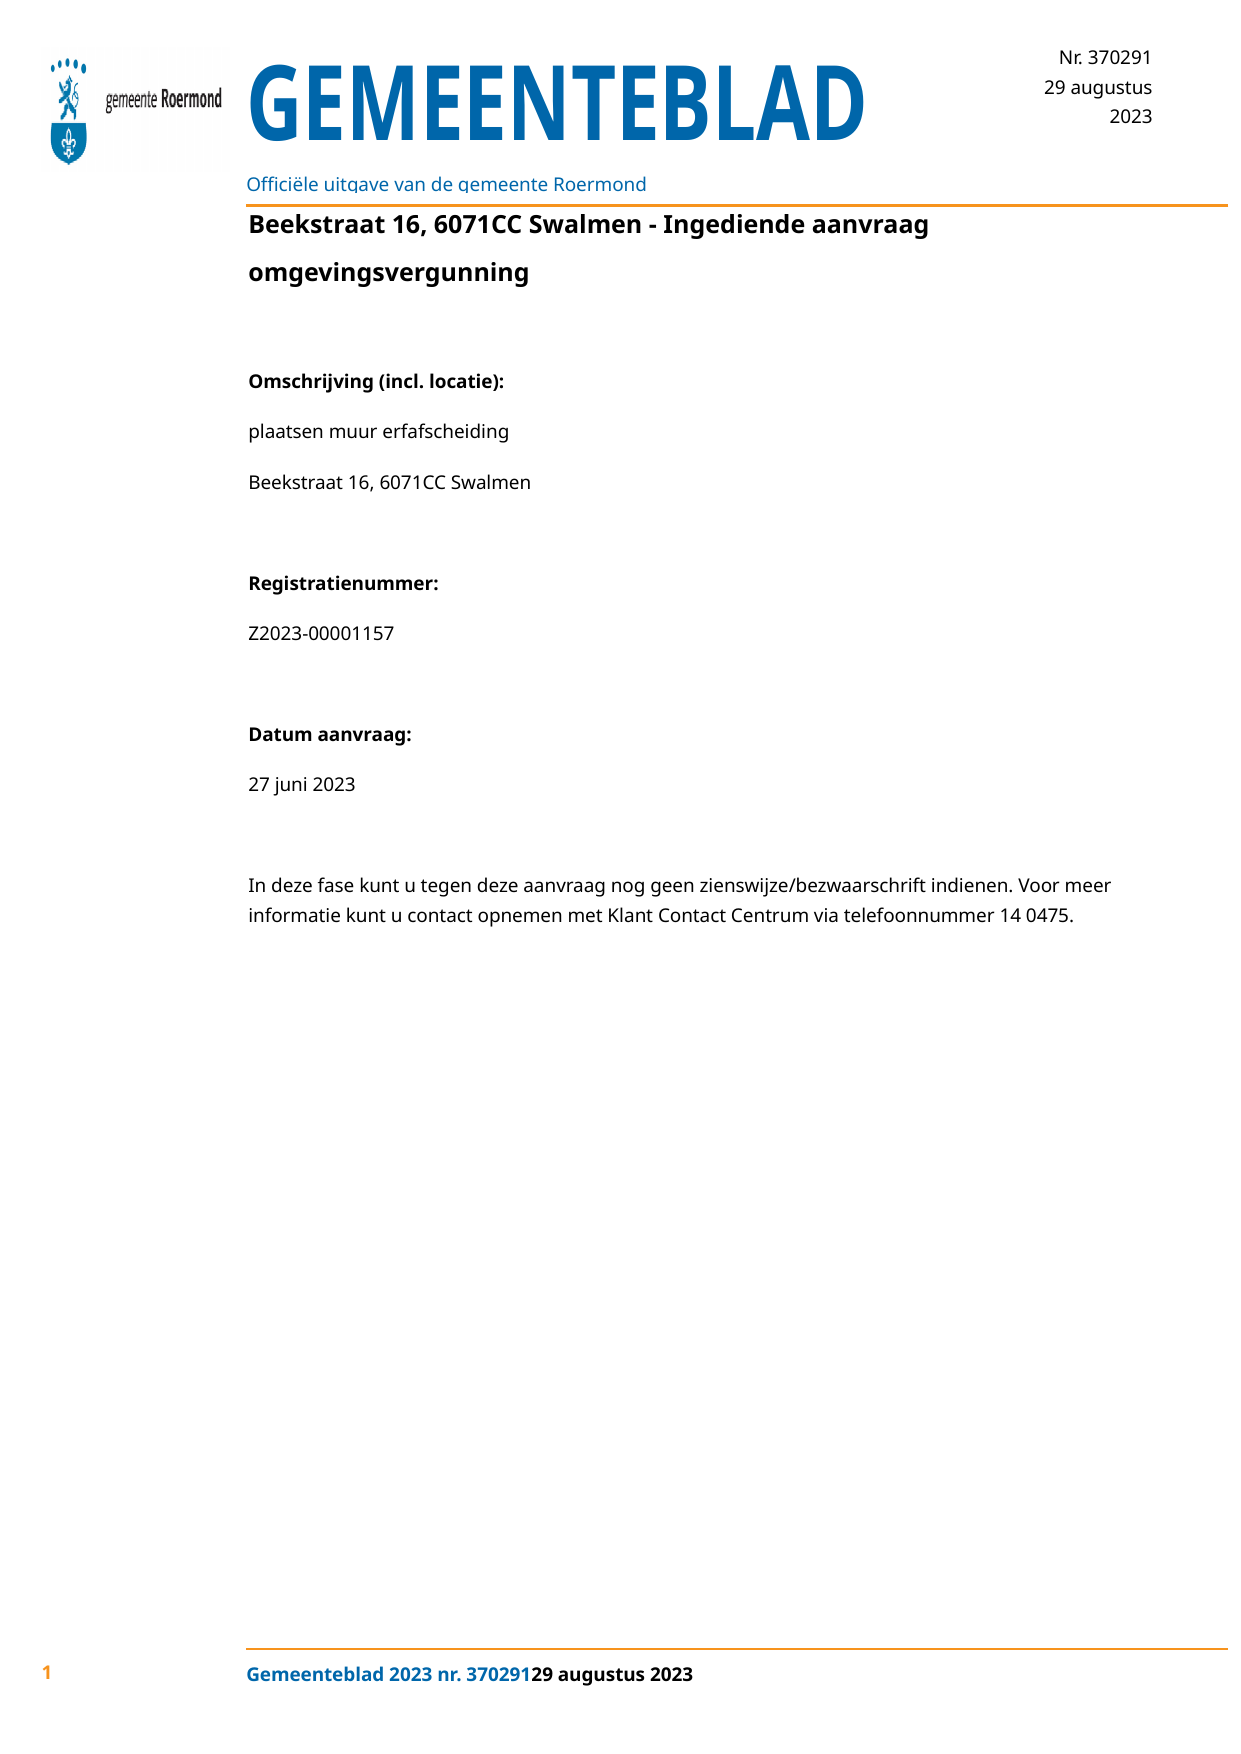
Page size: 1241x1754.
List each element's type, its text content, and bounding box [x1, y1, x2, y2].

picture [41, 47, 231, 172]
text 27 juni 2023 [248, 772, 1152, 797]
text Beekstraat 16, 6071CC Swalmen - Ingediende aanvraag omgevingsvergunning [248, 207, 1152, 288]
text Omschrijving (incl. locatie): [248, 368, 1152, 394]
text In deze fase kunt u tegen deze aanvraag nog geen zienswijze/bezwaarschrift indienen. Voor meer informatie kunt u contact opnemen met Klant Contact Centrum via telefoonnummer 14 0475. [248, 872, 1152, 928]
text plaatsen muur erfafscheiding [248, 419, 1152, 444]
text Beekstraat 16, 6071CC Swalmen [248, 469, 1152, 495]
text Datum aanvraag: [248, 721, 1152, 747]
text Z2023-00001157 [248, 620, 1152, 646]
text Registratienummer: [248, 570, 1152, 596]
